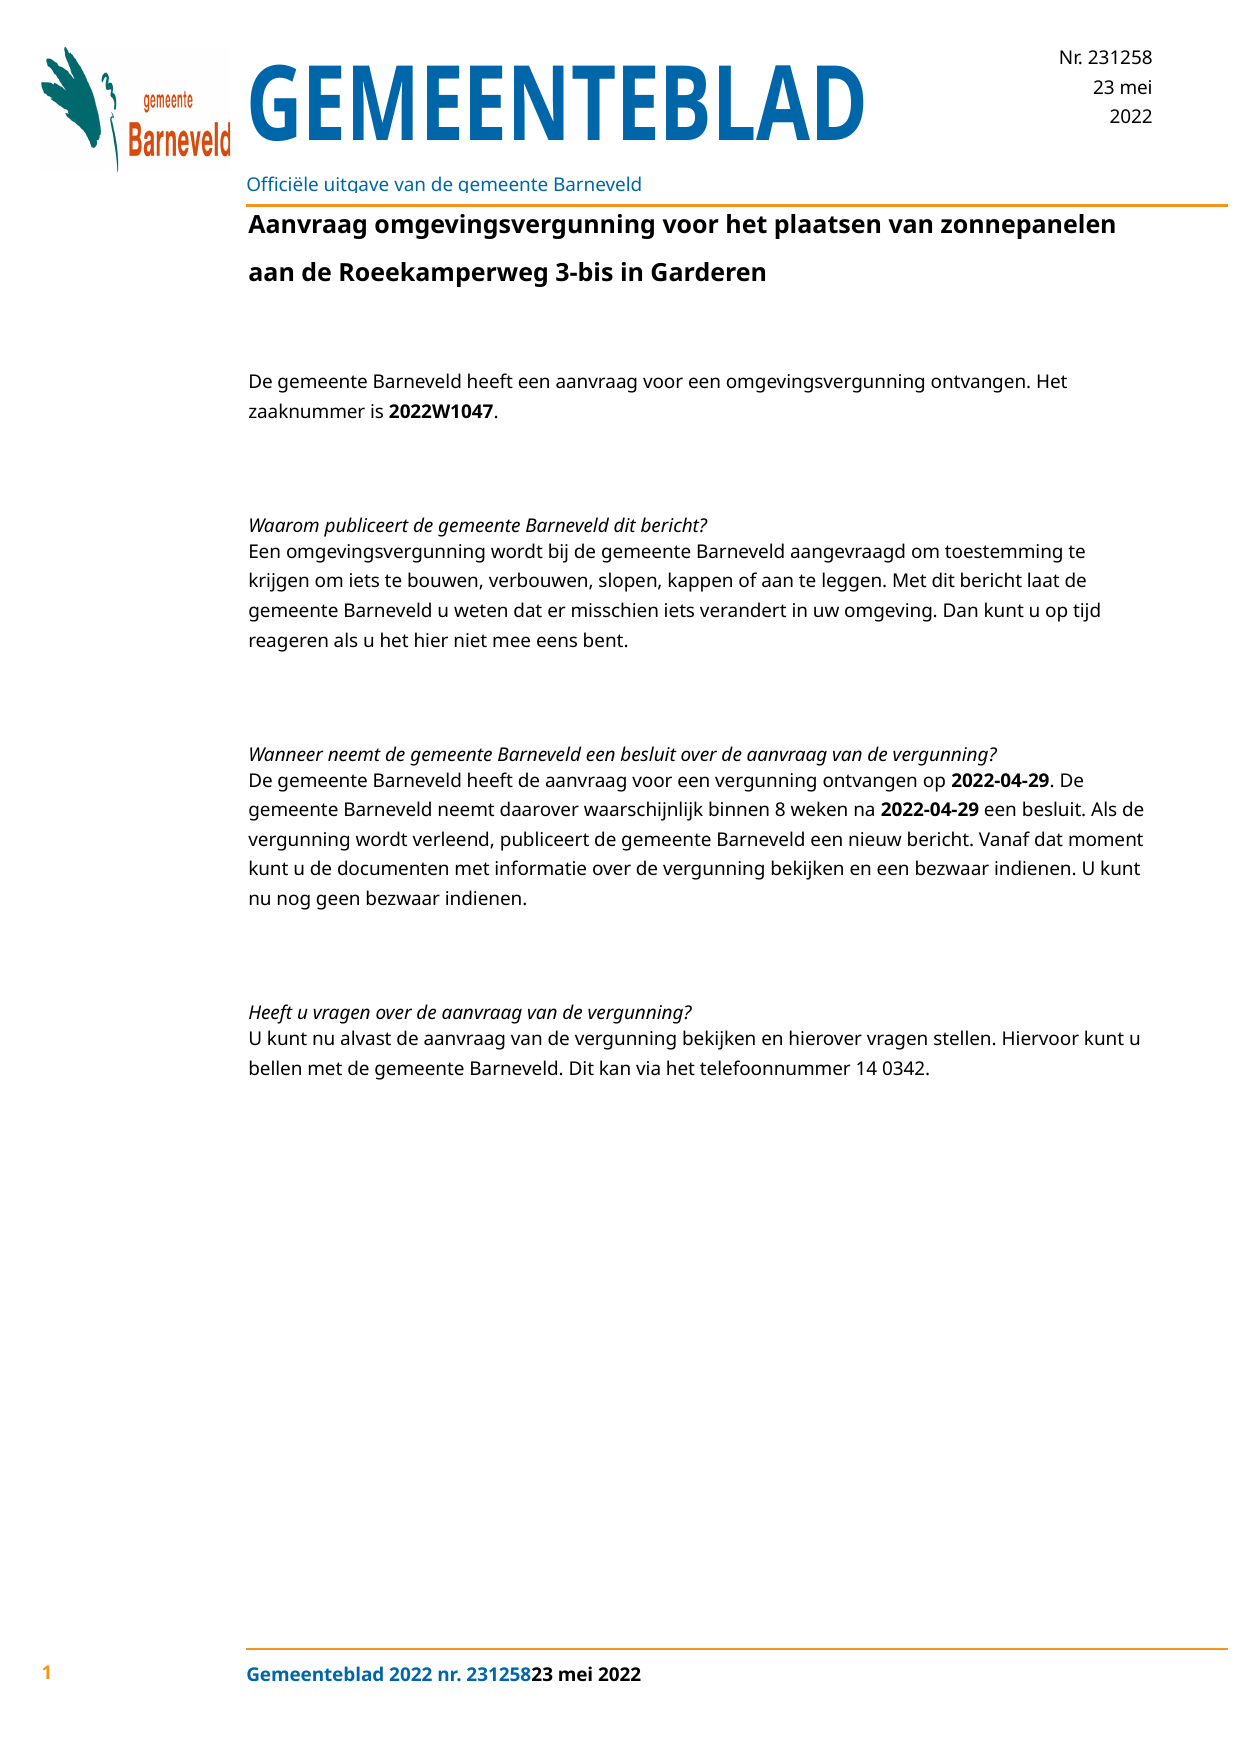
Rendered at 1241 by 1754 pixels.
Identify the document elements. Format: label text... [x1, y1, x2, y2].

picture [41, 47, 231, 172]
text Heeft u vragen over de aanvraag van de vergunning? [248, 999, 1152, 1025]
text Een omgevingsvergunning wordt bij de gemeente Barneveld aangevraagd om toestemming te krijgen om iets te bouwen, verbouwen, slopen, kappen of aan te leggen. Met dit bericht laat de gemeente Barneveld u weten dat er misschien iets verandert in uw omgeving. Dan kunt u op tijd reageren als u het hier niet mee eens bent. [248, 538, 1152, 652]
text Aanvraag omgevingsvergunning voor het plaatsen van zonnepanelen aan de Roeekamperweg 3-bis in Garderen [248, 207, 1152, 288]
text U kunt nu alvast de aanvraag van de vergunning bekijken en hierover vragen stellen. Hiervoor kunt u bellen met de gemeente Barneveld. Dit kan via het telefoonnummer 14 0342. [248, 1025, 1152, 1081]
text Waarom publiceert de gemeente Barneveld dit bericht? [248, 512, 1152, 538]
text De gemeente Barneveld heeft de aanvraag voor een vergunning ontvangen op 2022-04-29. De gemeente Barneveld neemt daarover waarschijnlijk binnen 8 weken na 2022-04-29 een besluit. Als de vergunning wordt verleend, publiceert de gemeente Barneveld een nieuw bericht. Vanaf dat moment kunt u de documenten met informatie over de vergunning bekijken en een bezwaar indienen. U kunt nu nog geen bezwaar indienen. [248, 767, 1152, 911]
text De gemeente Barneveld heeft een aanvraag voor een omgevingsvergunning ontvangen. Het zaaknummer is 2022W1047. [248, 368, 1152, 424]
text Wanneer neemt de gemeente Barneveld een besluit over de aanvraag van de vergunning? [248, 741, 1152, 767]
